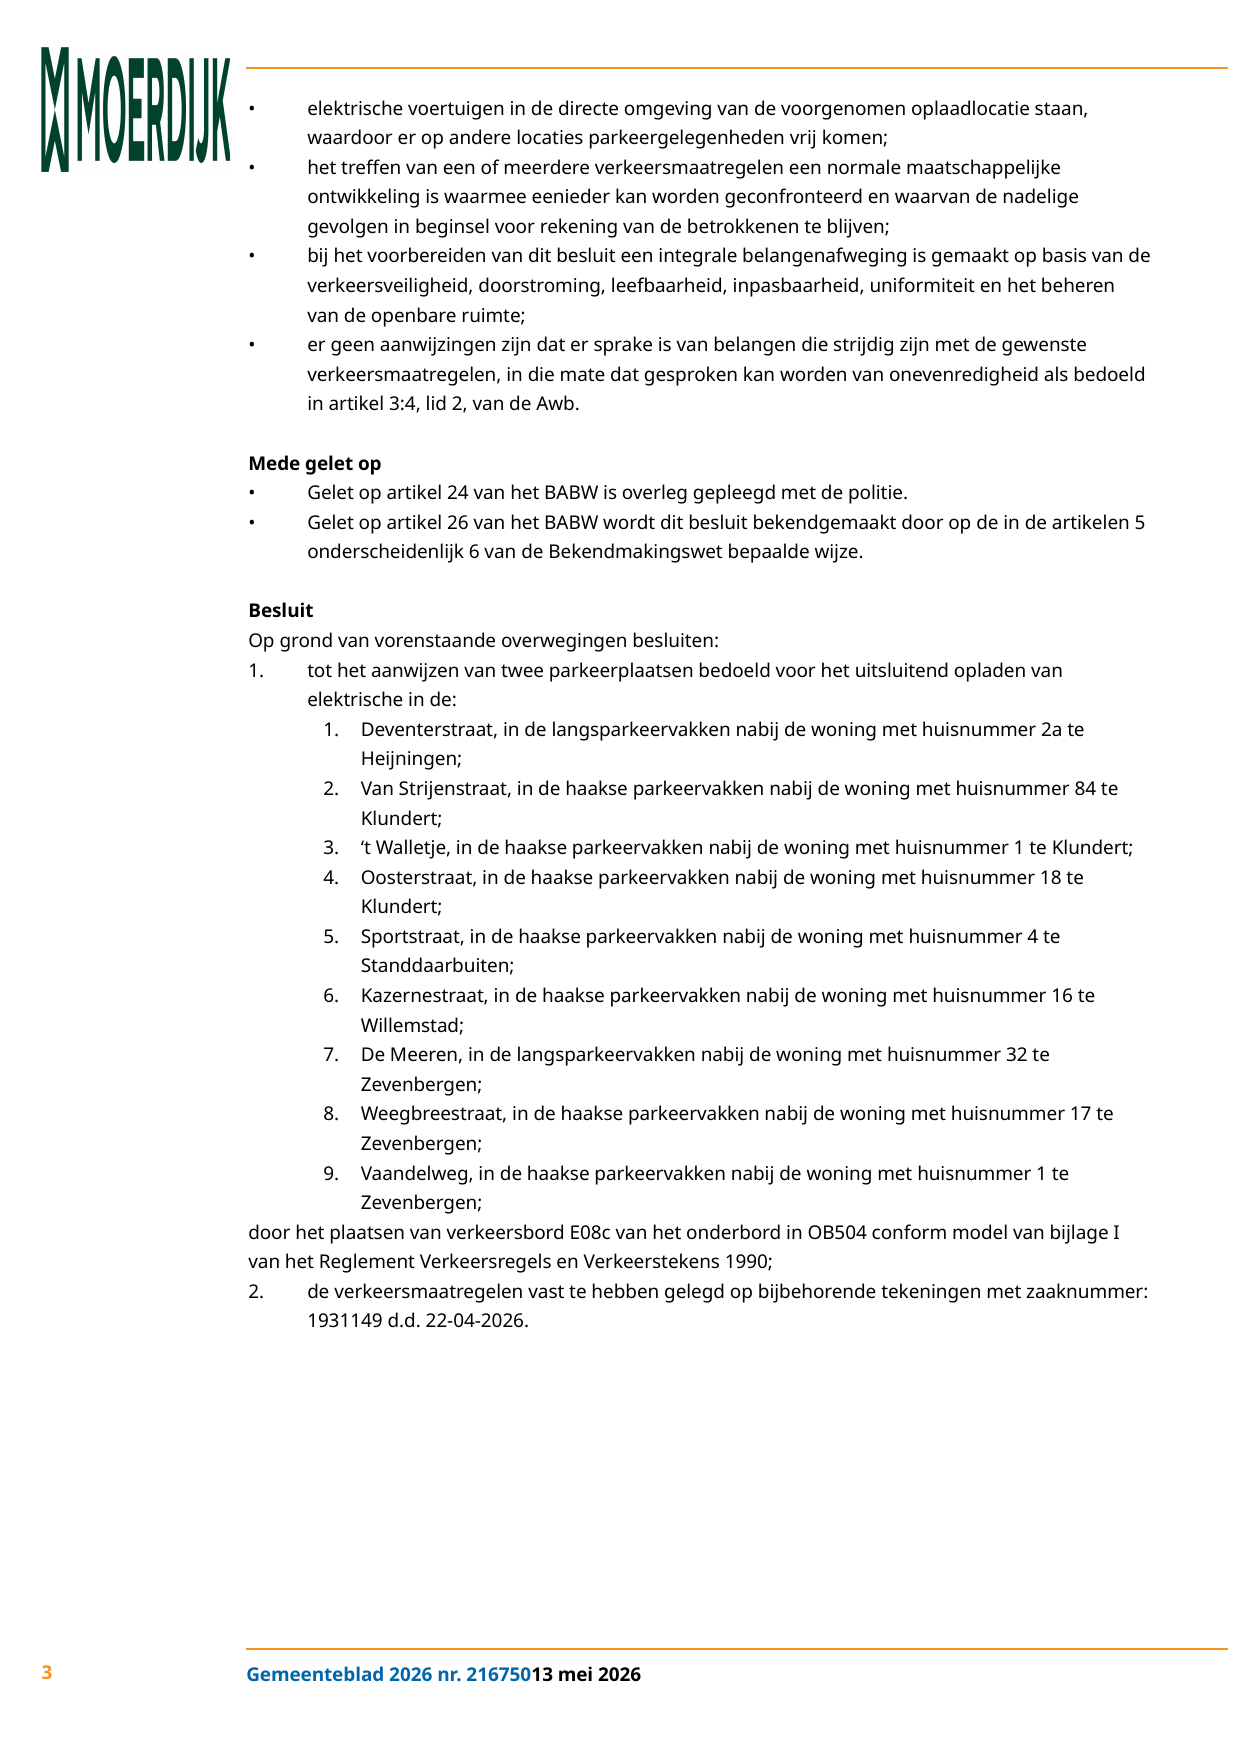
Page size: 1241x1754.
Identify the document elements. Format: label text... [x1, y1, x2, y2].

list Gelet op artikel 26 van het BABW wordt dit besluit bekendgemaakt door op de in de artikelen 5 onderscheidenlijk 6 van de Bekendmakingswet bepaalde wijze. [248, 509, 1152, 564]
list Kazernestraat, in de haakse parkeervakken nabij de woning met huisnummer 16 te Willemstad; [323, 982, 1152, 1038]
list 1931149 d.d. 22-04-2026. [248, 1308, 1152, 1333]
list De Meeren, in de langsparkeervakken nabij de woning met huisnummer 32 te Zevenbergen; [323, 1041, 1152, 1097]
list ‘t Walletje, in de haakse parkeervakken nabij de woning met huisnummer 1 te Klundert; [323, 834, 1152, 860]
list Gelet op artikel 24 van het BABW is overleg gepleegd met de politie. [248, 479, 1152, 505]
list elektrische voertuigen in de directe omgeving van de voorgenomen oplaadlocatie staan, waardoor er op andere locaties parkeergelegenheden vrij komen; [248, 95, 1152, 150]
list de verkeersmaatregelen vast te hebben gelegd op bijbehorende tekeningen met zaaknummer: [248, 1278, 1152, 1304]
list Oosterstraat, in de haakse parkeervakken nabij de woning met huisnummer 18 te Klundert; [323, 864, 1152, 919]
text Besluit [248, 598, 1152, 623]
list bij het voorbereiden van dit besluit een integrale belangenafweging is gemaakt op basis van de verkeersveiligheid, doorstroming, leefbaarheid, inpasbaarheid, uniformiteit en het beheren van de openbare ruimte; [248, 243, 1152, 328]
list het treffen van een of meerdere verkeersmaatregelen een normale maatschappelijke ontwikkeling is waarmee eenieder kan worden geconfronteerd en waarvan de nadelige gevolgen in beginsel voor rekening van de betrokkenen te blijven; [248, 154, 1152, 239]
list Deventerstraat, in de langsparkeervakken nabij de woning met huisnummer 2a te Heijningen; [323, 716, 1152, 771]
list er geen aanwijzingen zijn dat er sprake is van belangen die strijdig zijn met de gewenste verkeersmaatregelen, in die mate dat gesproken kan worden van onevenredigheid als bedoeld in artikel 3:4, lid 2, van de Awb. [248, 331, 1152, 416]
list tot het aanwijzen van twee parkeerplaatsen bedoeld voor het uitsluitend opladen van elektrische in de: [248, 657, 1152, 712]
list Sportstraat, in de haakse parkeervakken nabij de woning met huisnummer 4 te Standdaarbuiten; [323, 923, 1152, 978]
list Weegbreestraat, in de haakse parkeervakken nabij de woning met huisnummer 17 te Zevenbergen; [323, 1101, 1152, 1156]
text Op grond van vorenstaande overwegingen besluiten: [248, 627, 1152, 653]
picture [41, 47, 231, 172]
list Vaandelweg, in de haakse parkeervakken nabij de woning met huisnummer 1 te Zevenbergen; [323, 1160, 1152, 1215]
list Van Strijenstraat, in de haakse parkeervakken nabij de woning met huisnummer 84 te Klundert; [323, 775, 1152, 831]
text door het plaatsen van verkeersbord E08c van het onderbord in OB504 conform model van bijlage I van het Reglement Verkeersregels en Verkeerstekens 1990; [248, 1219, 1152, 1274]
text Mede gelet op [248, 450, 1152, 476]
